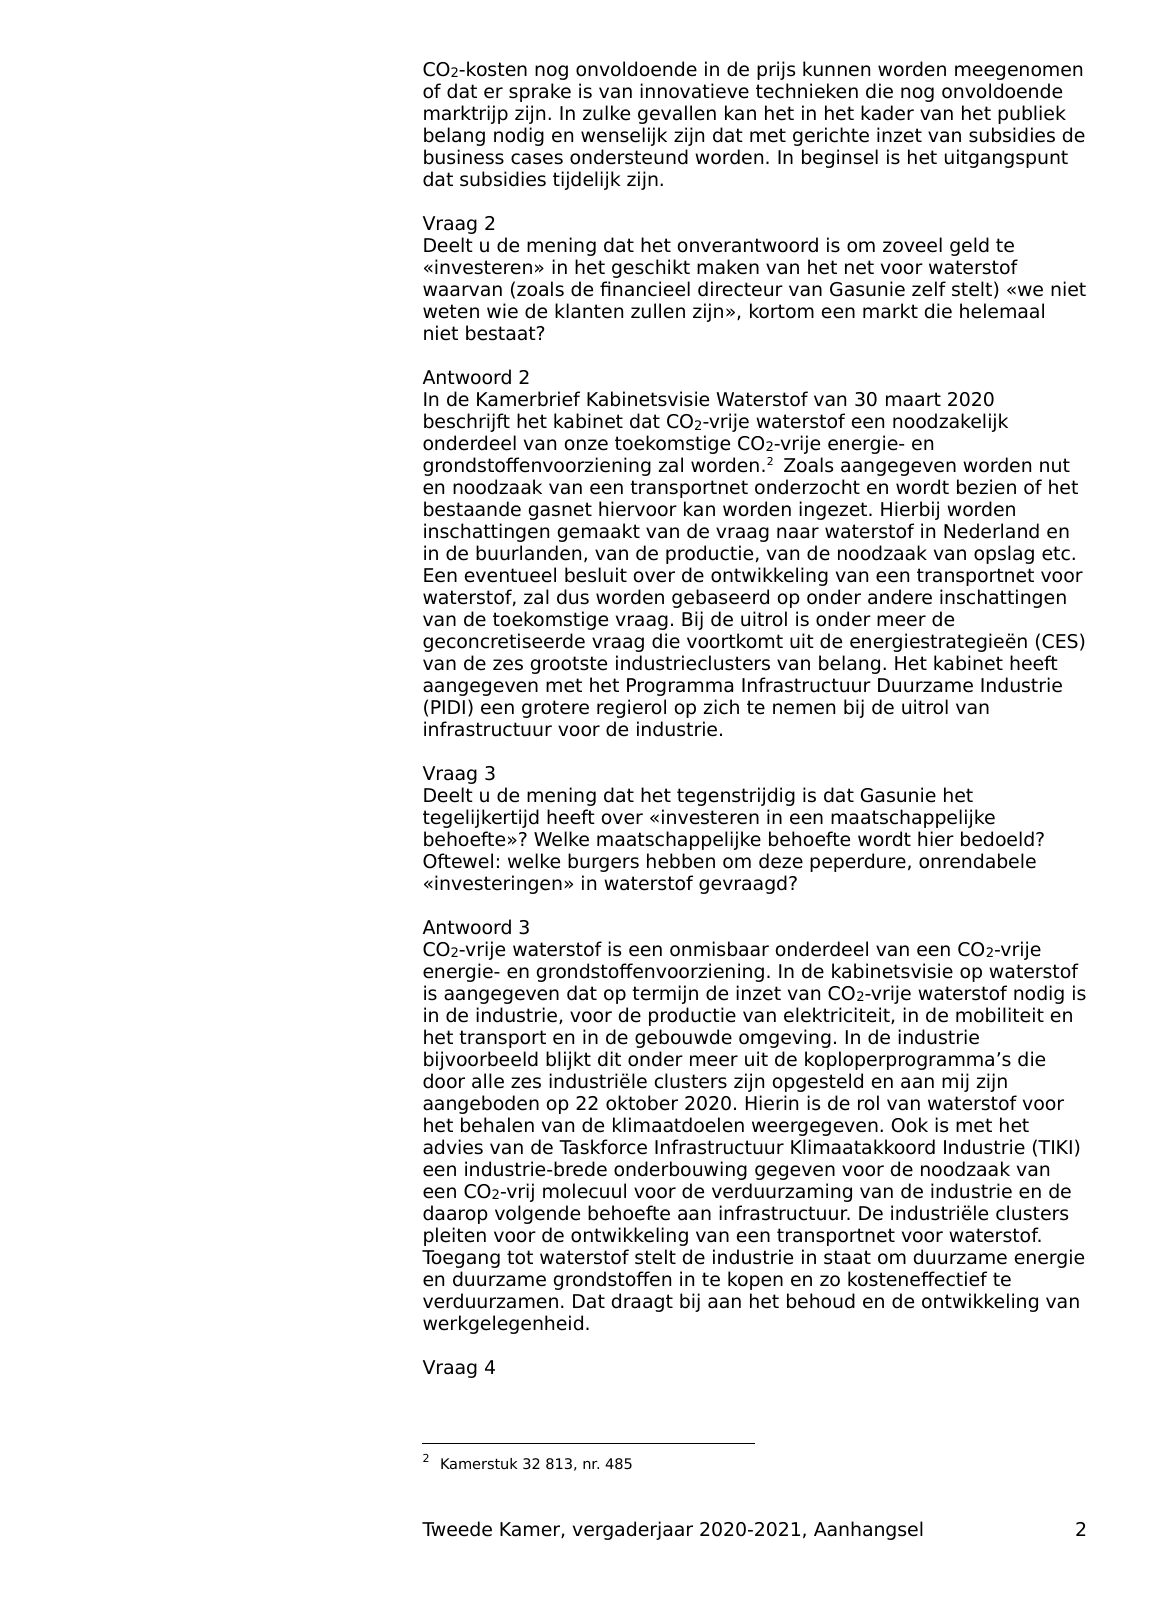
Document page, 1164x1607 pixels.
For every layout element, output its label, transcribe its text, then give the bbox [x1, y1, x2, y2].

text Vraag 4 [422, 1357, 1087, 1379]
text Antwoord 3 [422, 917, 1087, 939]
text Vraag 2 [422, 213, 1087, 235]
text CO2-vrije waterstof is een onmisbaar onderdeel van een CO2-vrije energie- en grondstoffenvoorziening. In de kabinetsvisie op waterstof is aangegeven dat op termijn de inzet van CO2-vrije waterstof nodig is in de industrie, voor de productie van elektriciteit, in de mobiliteit en het transport en in de gebouwde omgeving. In de industrie bijvoorbeeld blijkt dit onder meer uit de koploperprogramma’s die door alle zes industriële clusters zijn opgesteld en aan mij zijn aangeboden op 22 oktober 2020. Hierin is de rol van waterstof voor het behalen van de klimaatdoelen weergegeven. Ook is met het advies van de Taskforce Infrastructuur Klimaatakkoord Industrie (TIKI) een industrie-brede onderbouwing gegeven voor de noodzaak van een CO2-vrij molecuul voor de verduurzaming van de industrie en de daarop volgende behoefte aan infrastructuur. De industriële clusters pleiten voor de ontwikkeling van een transportnet voor waterstof. Toegang tot waterstof stelt de industrie in staat om duurzame energie en duurzame grondstoffen in te kopen en zo kosteneffectief te verduurzamen. Dat draagt bij aan het behoud en de ontwikkeling van werkgelegenheid. [422, 939, 1087, 1335]
text Antwoord 2 [422, 367, 1087, 389]
text Vraag 3 [422, 763, 1087, 785]
text Deelt u de mening dat het onverantwoord is om zoveel geld te «investeren» in het geschikt maken van het net voor waterstof waarvan (zoals de financieel directeur van Gasunie zelf stelt) «we niet weten wie de klanten zullen zijn», kortom een markt die helemaal niet bestaat? [422, 235, 1087, 345]
text Deelt u de mening dat het tegenstrijdig is dat Gasunie het tegelijkertijd heeft over «investeren in een maatschappelijke behoefte»? Welke maatschappelijke behoefte wordt hier bedoeld? Oftewel: welke burgers hebben om deze peperdure, onrendabele «investeringen» in waterstof gevraagd? [422, 785, 1087, 895]
text Kamerstuk 32 813, nr. 485 [422, 1452, 1087, 1474]
text In de Kamerbrief Kabinetsvisie Waterstof van 30 maart 2020 beschrijft het kabinet dat CO2-vrije waterstof een noodzakelijk onderdeel van onze toekomstige CO2-vrije energie- en grondstoffenvoorziening zal worden. Zoals aangegeven worden nut en noodzaak van een transportnet onderzocht en wordt bezien of het bestaande gasnet hiervoor kan worden ingezet. Hierbij worden inschattingen gemaakt van de vraag naar waterstof in Nederland en in de buurlanden, van de productie, van de noodzaak van opslag etc. Een eventueel besluit over de ontwikkeling van een transportnet voor waterstof, zal dus worden gebaseerd op onder andere inschattingen van de toekomstige vraag. Bij de uitrol is onder meer de geconcretiseerde vraag die voortkomt uit de energiestrategieën (CES) van de zes grootste industrieclusters van belang. Het kabinet heeft aangegeven met het Programma Infrastructuur Duurzame Industrie (PIDI) een grotere regierol op zich te nemen bij de uitrol van infrastructuur voor de industrie. [422, 389, 1087, 741]
text CO2-kosten nog onvoldoende in de prijs kunnen worden meegenomen of dat er sprake is van innovatieve technieken die nog onvoldoende marktrijp zijn. In zulke gevallen kan het in het kader van het publiek belang nodig en wenselijk zijn dat met gerichte inzet van subsidies de business cases ondersteund worden. In beginsel is het uitgangspunt dat subsidies tijdelijk zijn. [422, 59, 1087, 191]
